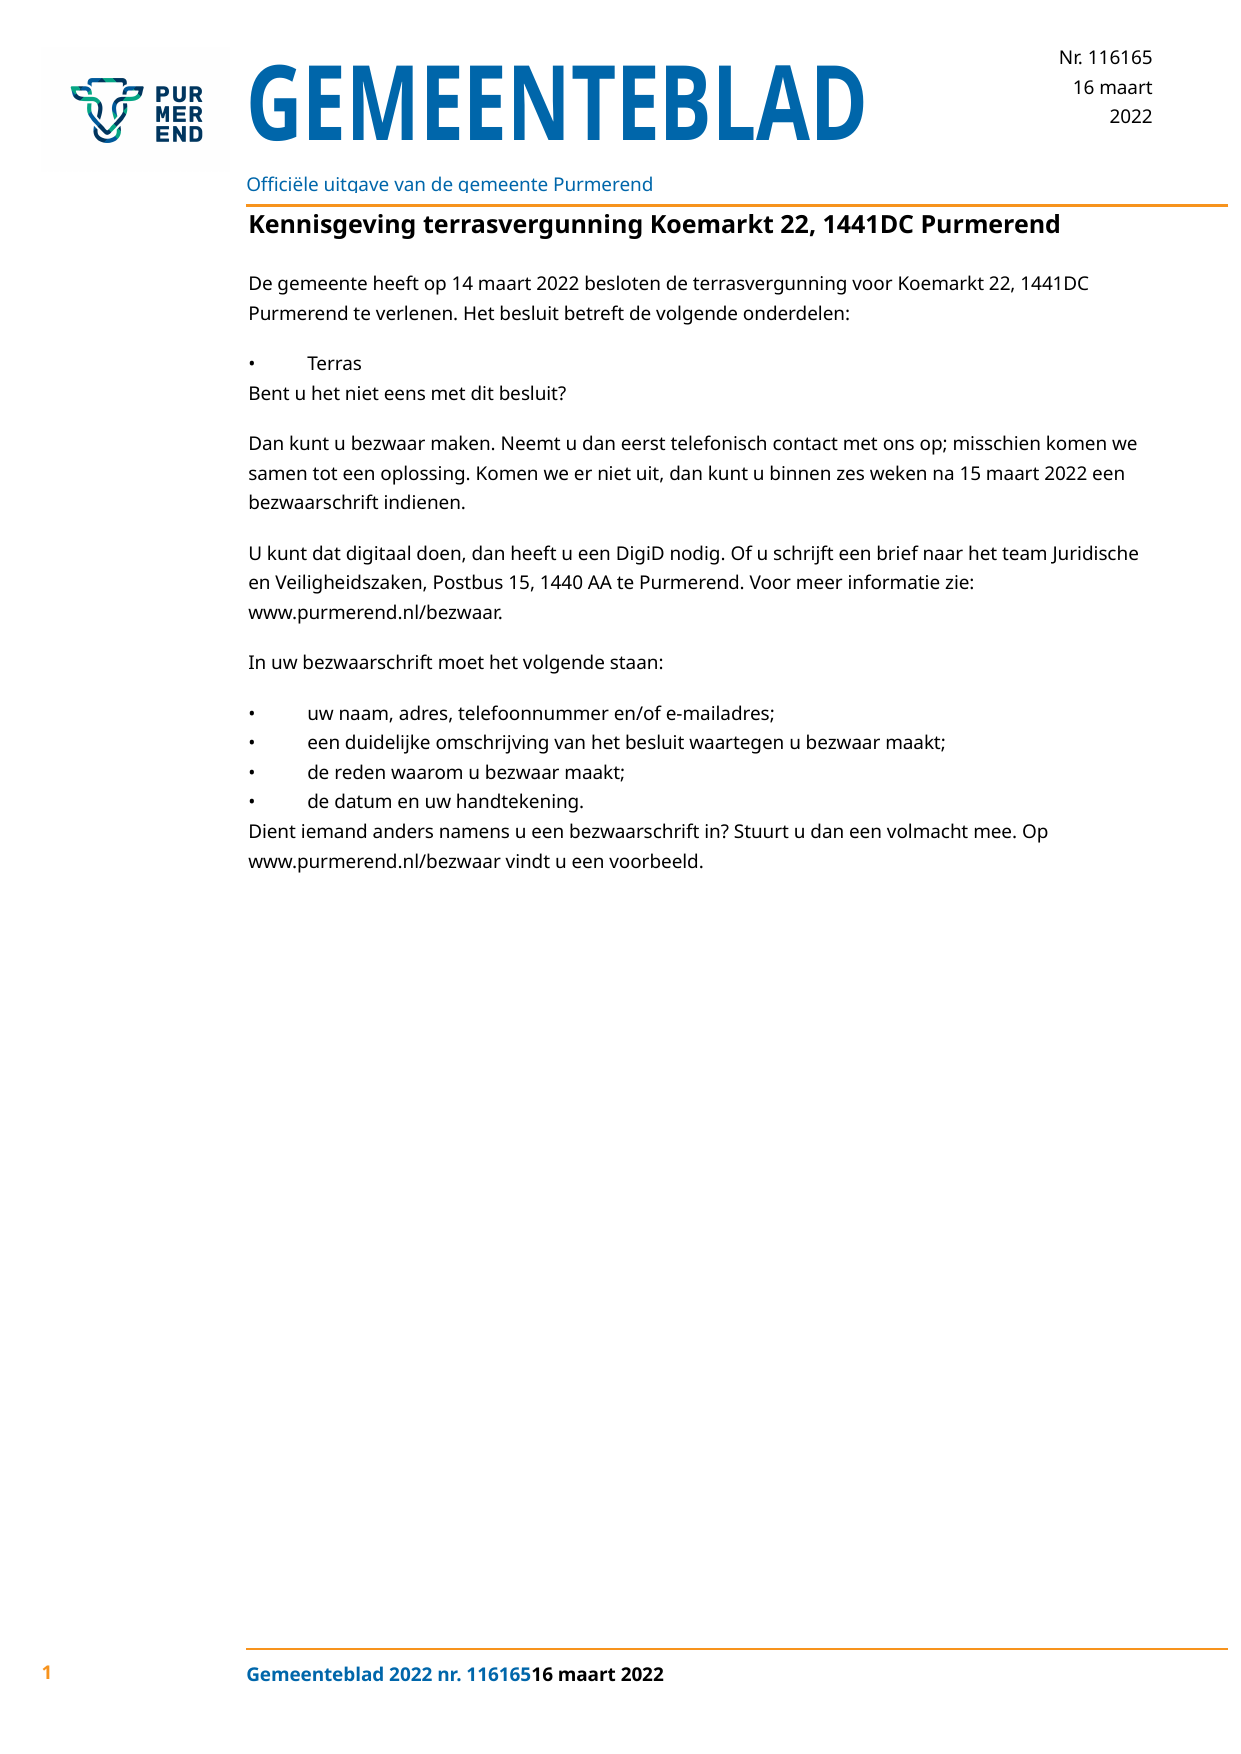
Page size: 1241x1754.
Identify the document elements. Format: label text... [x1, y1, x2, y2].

list de reden waarom u bezwaar maakt; [248, 759, 1152, 785]
text De gemeente heeft op 14 maart 2022 besloten de terrasvergunning voor Koemarkt 22, 1441DC Purmerend te verlenen. Het besluit betreft de volgende onderdelen: [248, 270, 1152, 326]
text In uw bezwaarschrift moet het volgende staan: [248, 649, 1152, 675]
picture [41, 47, 231, 172]
list de datum en uw handtekening. [248, 789, 1152, 814]
text Dan kunt u bezwaar maken. Neemt u dan eerst telefonisch contact met ons op; misschien komen we samen tot een oplossing. Komen we er niet uit, dan kunt u binnen zes weken na 15 maart 2022 een bezwaarschrift indienen. [248, 430, 1152, 515]
text Bent u het niet eens met dit besluit? [248, 380, 1152, 406]
text Kennisgeving terrasvergunning Koemarkt 22, 1441DC Purmerend [248, 207, 1152, 241]
text Dient iemand anders namens u een bezwaarschrift in? Stuurt u dan een volmacht mee. Op www.purmerend.nl/bezwaar vindt u een voorbeeld. [248, 818, 1152, 873]
list een duidelijke omschrijving van het besluit waartegen u bezwaar maakt; [248, 729, 1152, 755]
list uw naam, adres, telefoonnummer en/of e-mailadres; [248, 700, 1152, 726]
text U kunt dat digitaal doen, dan heeft u een DigiD nodig. Of u schrijft een brief naar het team Juridische en Veiligheidszaken, Postbus 15, 1440 AA te Purmerend. Voor meer informatie zie: www.purmerend.nl/bezwaar. [248, 540, 1152, 625]
list Terras [248, 350, 1152, 376]
